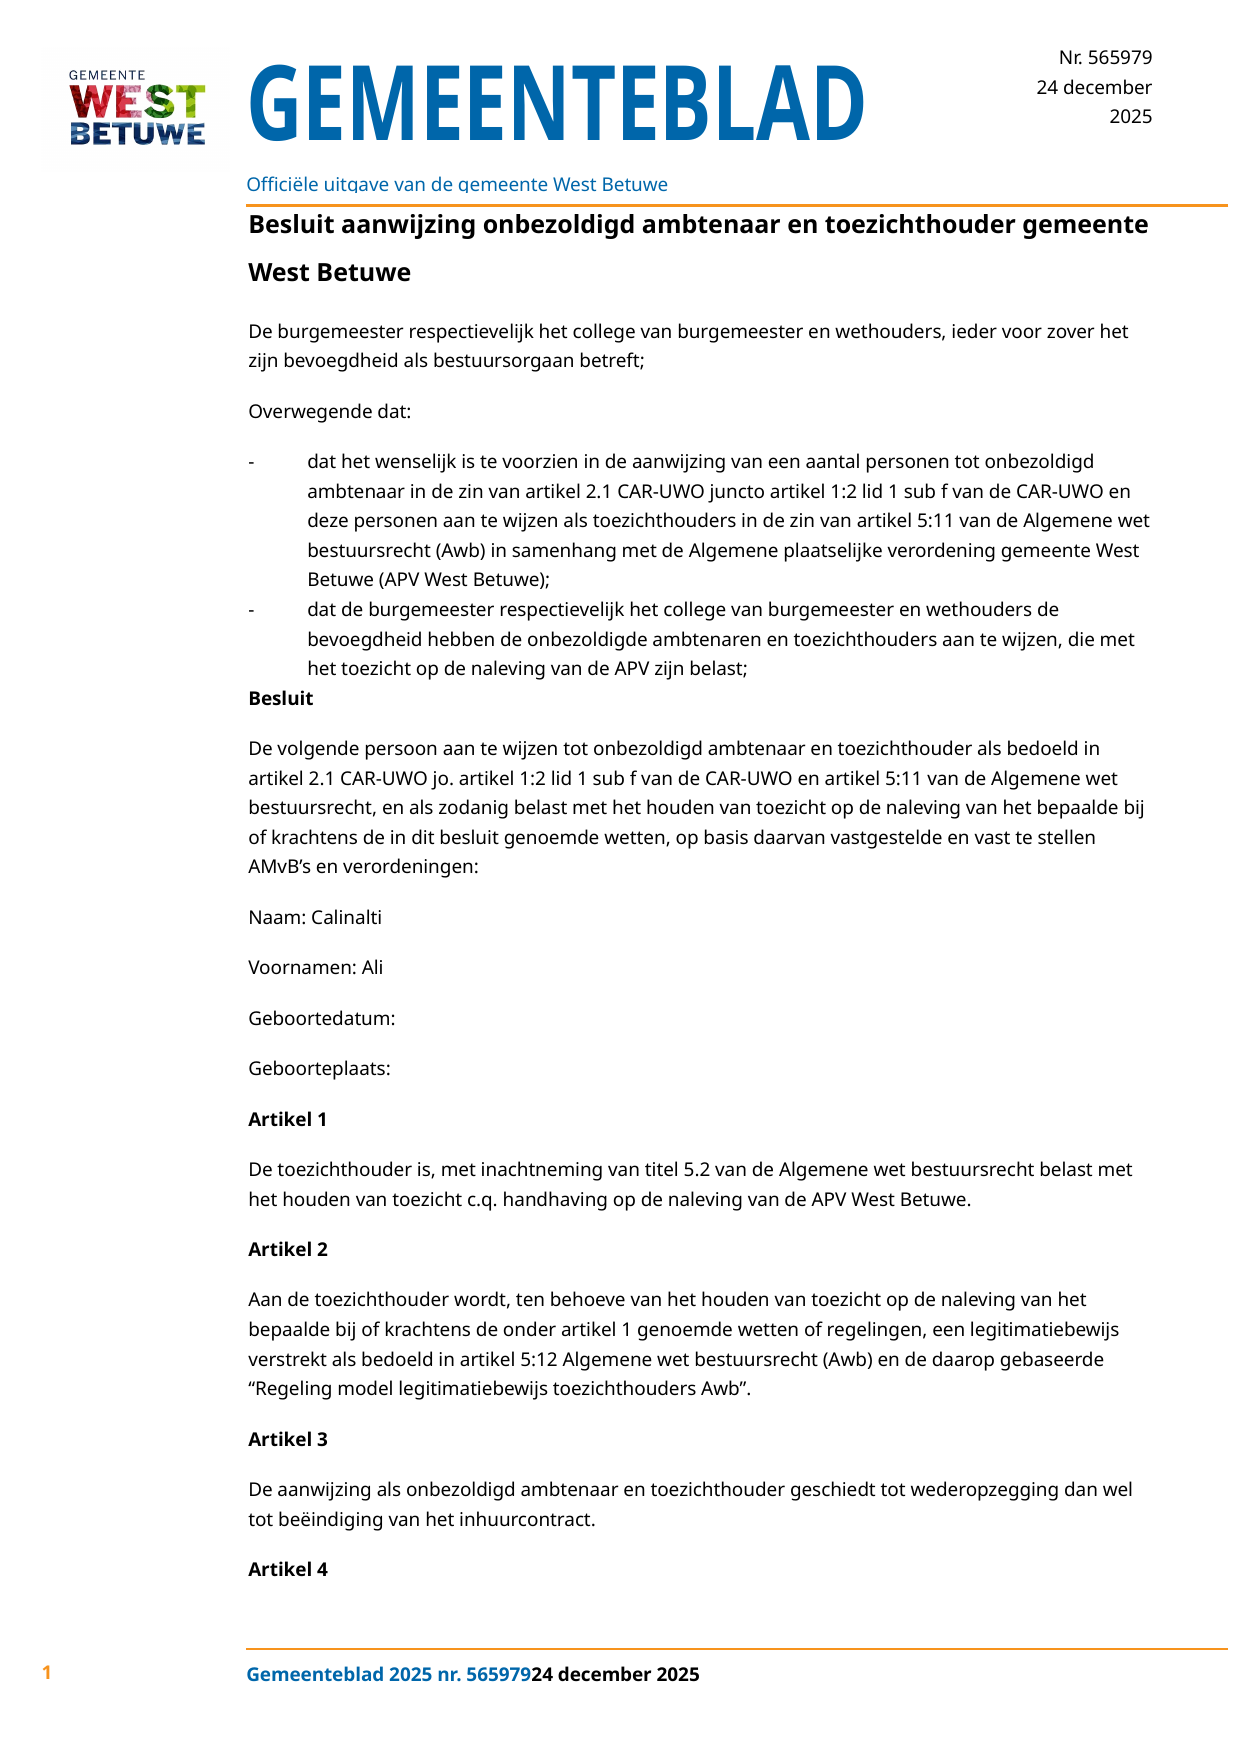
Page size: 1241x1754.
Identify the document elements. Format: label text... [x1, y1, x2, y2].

text Artikel 2 [248, 1236, 1152, 1262]
text De volgende persoon aan te wijzen tot onbezoldigd ambtenaar en toezichthouder als bedoeld in artikel 2.1 CAR-UWO jo. artikel 1:2 lid 1 sub f van de CAR-UWO en artikel 5:11 van de Algemene wet bestuursrecht, en als zodanig belast met het houden van toezicht op de naleving van het bepaalde bij of krachtens de in dit besluit genoemde wetten, op basis daarvan vastgestelde en vast te stellen AMvB’s en verordeningen: [248, 735, 1152, 879]
text Aan de toezichthouder wordt, ten behoeve van het houden van toezicht op de naleving van het bepaalde bij of krachtens de onder artikel 1 genoemde wetten of regelingen, een legitimatiebewijs verstrekt als bedoeld in artikel 5:12 Algemene wet bestuursrecht (Awb) en de daarop gebaseerde “Regeling model legitimatiebewijs toezichthouders Awb”. [248, 1287, 1152, 1401]
text Naam: Calinalti [248, 904, 1152, 930]
text Besluit aanwijzing onbezoldigd ambtenaar en toezichthouder gemeente West Betuwe [248, 207, 1152, 288]
text Voornamen: Ali [248, 954, 1152, 980]
list dat het wenselijk is te voorzien in de aanwijzing van een aantal personen tot onbezoldigd ambtenaar in de zin van artikel 2.1 CAR-UWO juncto artikel 1:2 lid 1 sub f van de CAR-UWO en deze personen aan te wijzen als toezichthouders in de zin van artikel 5:11 van de Algemene wet bestuursrecht (Awb) in samenhang met de Algemene plaatselijke verordening gemeente West Betuwe (APV West Betuwe); [248, 448, 1152, 592]
text Artikel 4 [248, 1556, 1152, 1582]
text Artikel 1 [248, 1106, 1152, 1132]
text De aanwijzing als onbezoldigd ambtenaar en toezichthouder geschiedt tot wederopzegging dan wel tot beëindiging van het inhuurcontract. [248, 1476, 1152, 1532]
text Geboorteplaats: [248, 1055, 1152, 1081]
text De burgemeester respectievelijk het college van burgemeester en wethouders, ieder voor zover het zijn bevoegdheid als bestuursorgaan betreft; [248, 318, 1152, 373]
picture [41, 47, 231, 172]
list dat de burgemeester respectievelijk het college van burgemeester en wethouders de bevoegdheid hebben de onbezoldigde ambtenaren en toezichthouders aan te wijzen, die met het toezicht op de naleving van de APV zijn belast; [248, 596, 1152, 681]
text Geboortedatum: [248, 1005, 1152, 1031]
text De toezichthouder is, met inachtneming van titel 5.2 van de Algemene wet bestuursrecht belast met het houden van toezicht c.q. handhaving op de naleving van de APV West Betuwe. [248, 1156, 1152, 1212]
text Artikel 3 [248, 1426, 1152, 1452]
text Overwegende dat: [248, 398, 1152, 424]
text Besluit [248, 685, 1152, 711]
